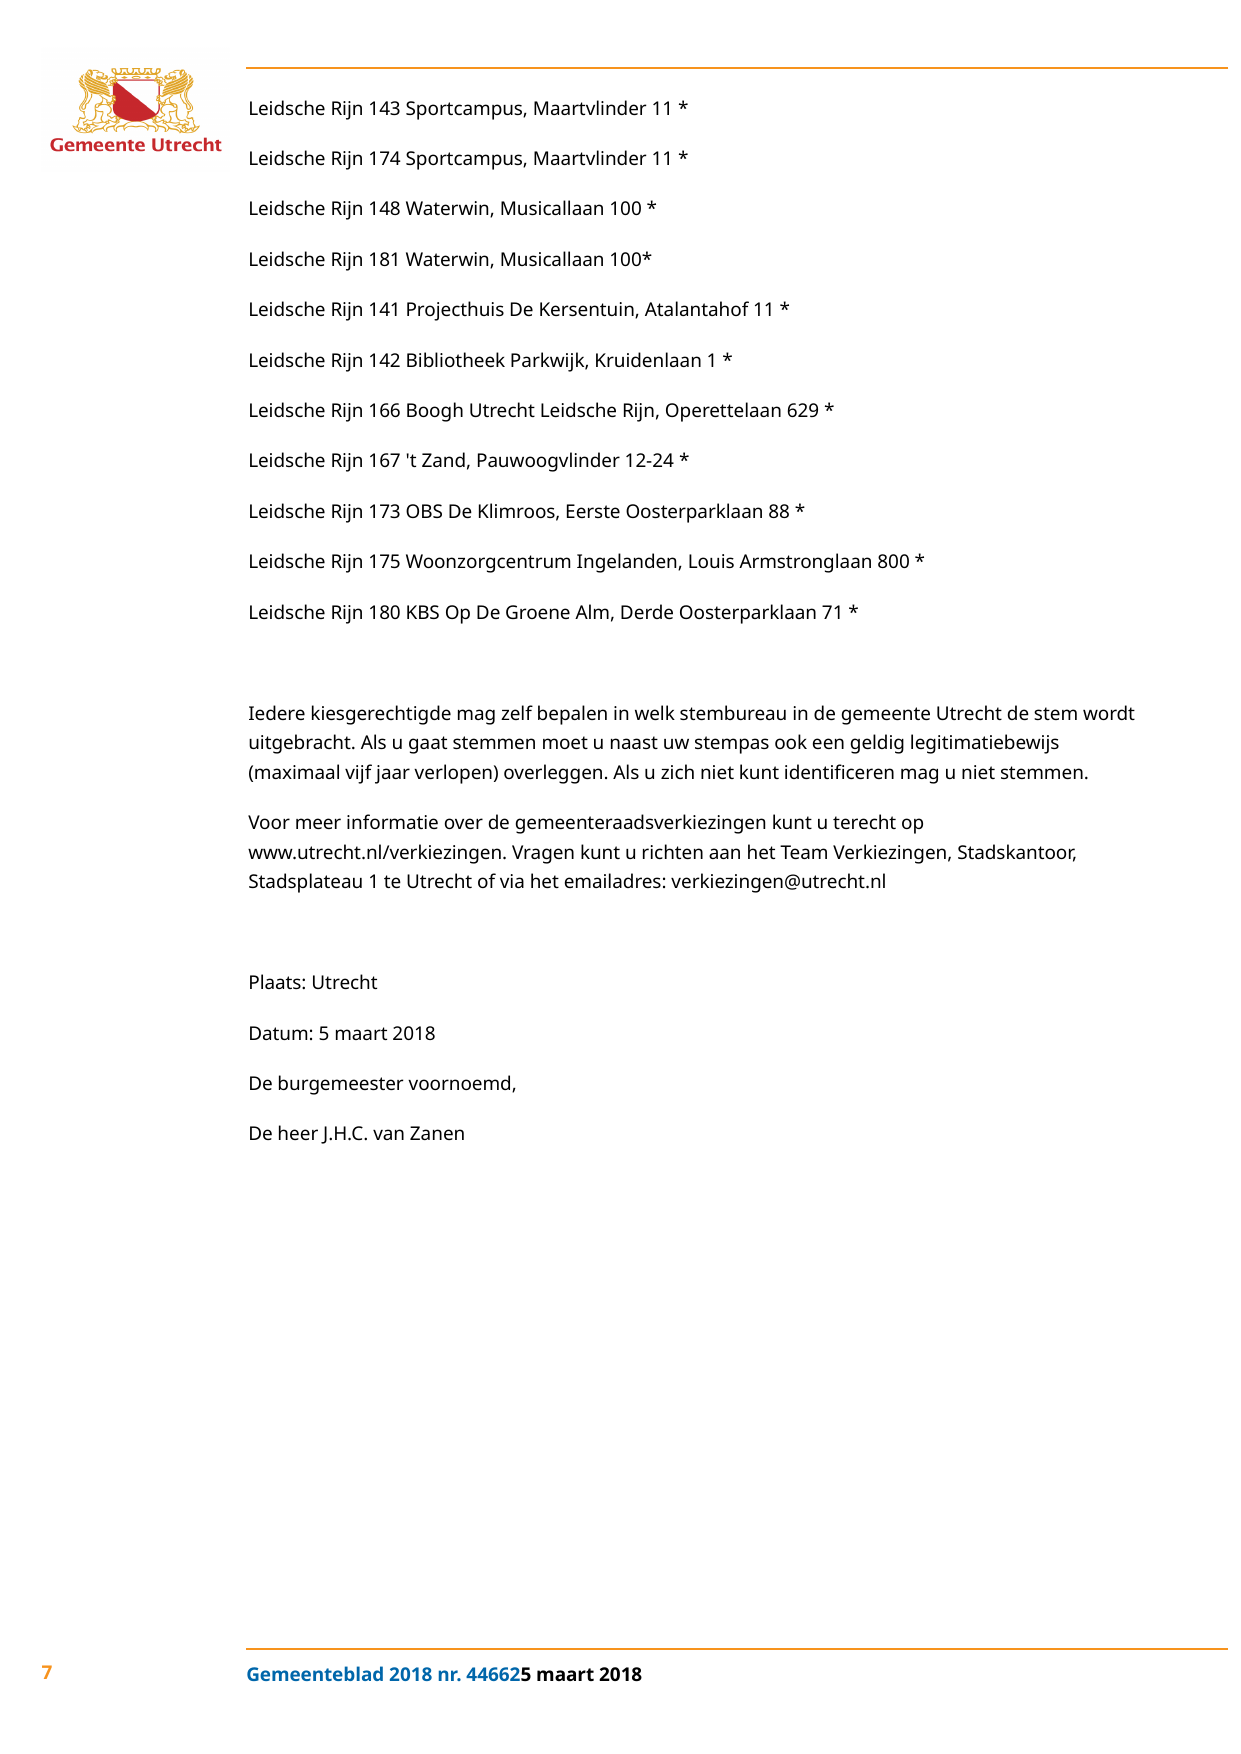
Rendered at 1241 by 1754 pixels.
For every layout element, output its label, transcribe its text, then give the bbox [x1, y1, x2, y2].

text Leidsche Rijn 143 Sportcampus, Maartvlinder 11 * [248, 95, 1152, 121]
text Leidsche Rijn 181 Waterwin, Musicallaan 100* [248, 246, 1152, 272]
text Leidsche Rijn 167 't Zand, Pauwoogvlinder 12-24 * [248, 448, 1152, 473]
text De heer J.H.C. van Zanen [248, 1121, 1152, 1146]
text Voor meer informatie over de gemeenteraadsverkiezingen kunt u terecht op www.utrecht.nl/verkiezingen. Vragen kunt u richten aan het Team Verkiezingen, Stadskantoor, Stadsplateau 1 te Utrecht of via het emailadres: verkiezingen@utrecht.nl [248, 809, 1152, 894]
picture [41, 47, 231, 172]
text Leidsche Rijn 148 Waterwin, Musicallaan 100 * [248, 196, 1152, 221]
text Leidsche Rijn 174 Sportcampus, Maartvlinder 11 * [248, 145, 1152, 171]
text Iedere kiesgerechtigde mag zelf bepalen in welk stembureau in de gemeente Utrecht de stem wordt uitgebracht. Als u gaat stemmen moet u naast uw stempas ook een geldig legitimatiebewijs (maximaal vijf jaar verlopen) overleggen. Als u zich niet kunt identificeren mag u niet stemmen. [248, 700, 1152, 785]
text Datum: 5 maart 2018 [248, 1020, 1152, 1046]
text Leidsche Rijn 180 KBS Op De Groene Alm, Derde Oosterparklaan 71 * [248, 599, 1152, 625]
text Leidsche Rijn 175 Woonzorgcentrum Ingelanden, Louis Armstronglaan 800 * [248, 548, 1152, 574]
text Leidsche Rijn 166 Boogh Utrecht Leidsche Rijn, Operettelaan 629 * [248, 397, 1152, 423]
text Leidsche Rijn 173 OBS De Klimroos, Eerste Oosterparklaan 88 * [248, 498, 1152, 524]
text Leidsche Rijn 142 Bibliotheek Parkwijk, Kruidenlaan 1 * [248, 347, 1152, 373]
text De burgemeester voornoemd, [248, 1070, 1152, 1096]
text Leidsche Rijn 141 Projecthuis De Kersentuin, Atalantahof 11 * [248, 296, 1152, 322]
text Plaats: Utrecht [248, 969, 1152, 995]
